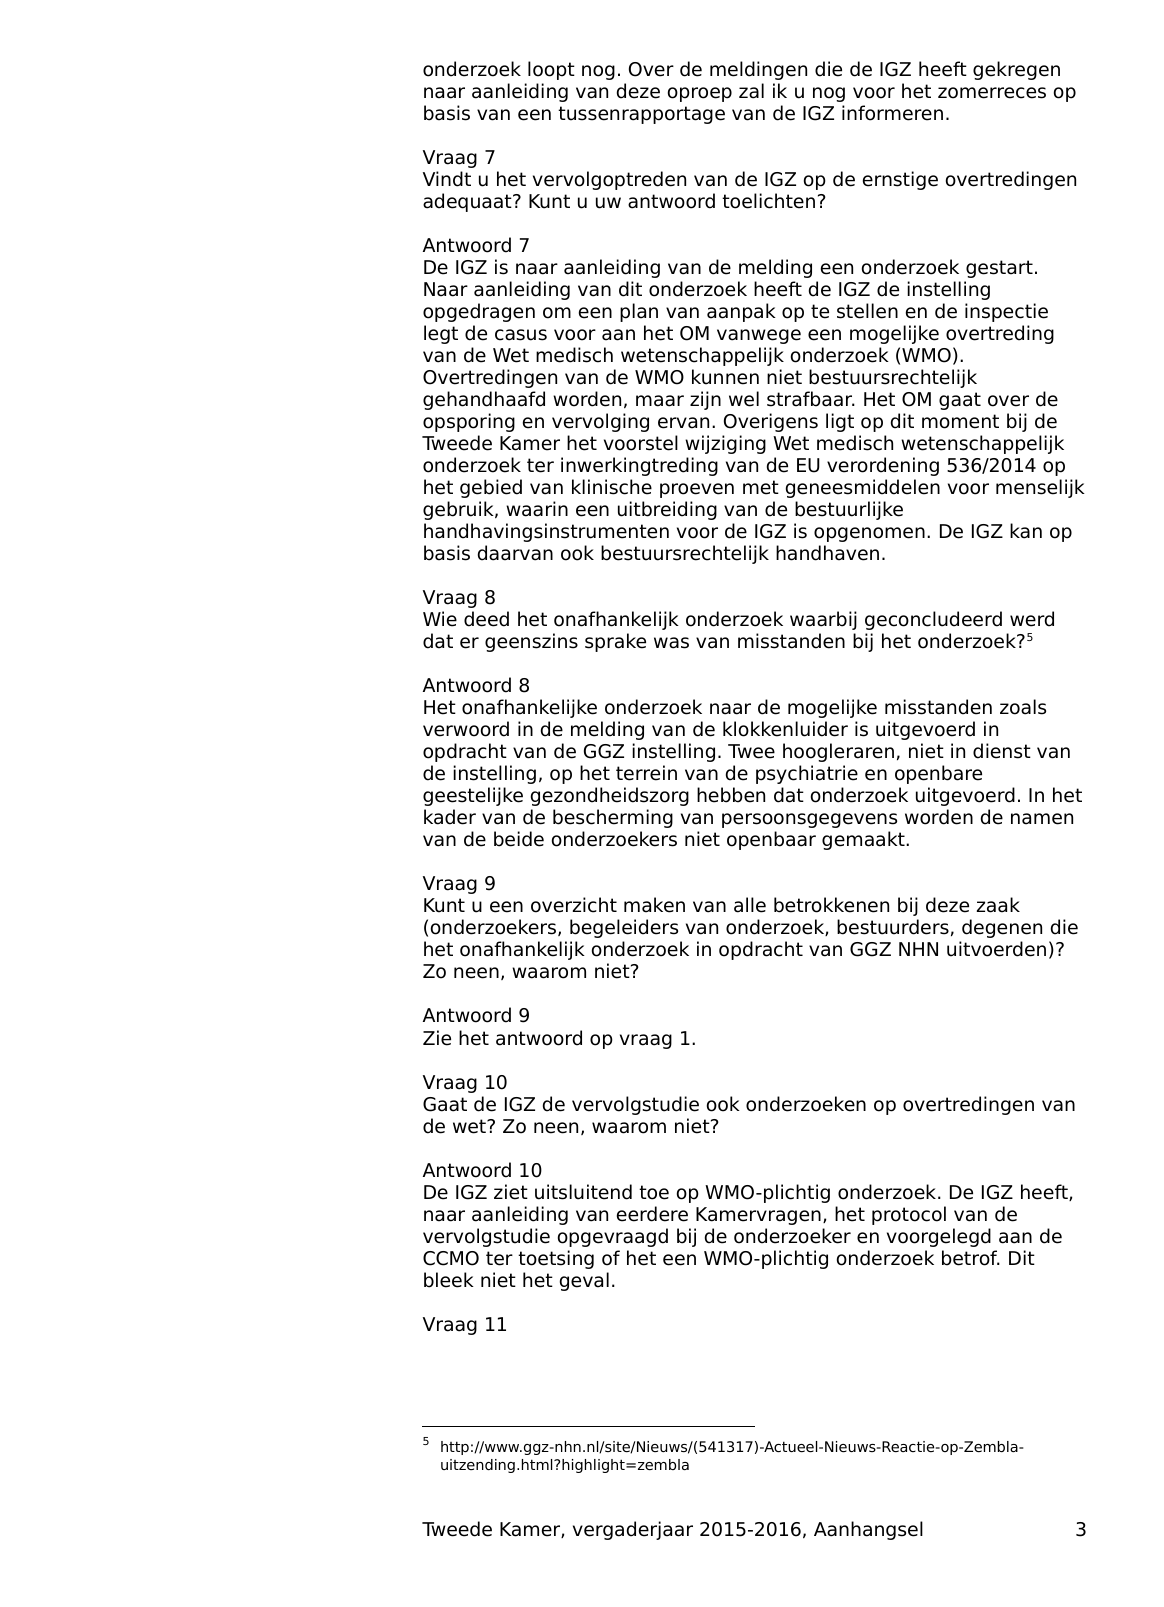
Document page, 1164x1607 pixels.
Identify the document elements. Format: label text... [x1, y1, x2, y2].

text Zie het antwoord op vraag 1. [422, 1027, 1087, 1049]
text Antwoord 8 [422, 675, 1087, 697]
text Vraag 7 [422, 147, 1087, 169]
text Antwoord 9 [422, 1005, 1087, 1027]
text Antwoord 10 [422, 1160, 1087, 1182]
text Vraag 9 [422, 873, 1087, 895]
text Het onafhankelijke onderzoek naar de mogelijke misstanden zoals verwoord in de melding van de klokkenluider is uitgevoerd in opdracht van de GGZ instelling. Twee hoogleraren, niet in dienst van de instelling, op het terrein van de psychiatrie en openbare geestelijke gezondheidszorg hebben dat onderzoek uitgevoerd. In het kader van de bescherming van persoonsgegevens worden de namen van de beide onderzoekers niet openbaar gemaakt. [422, 697, 1087, 851]
text Vindt u het vervolgoptreden van de IGZ op de ernstige overtredingen adequaat? Kunt u uw antwoord toelichten? [422, 169, 1087, 213]
text De IGZ ziet uitsluitend toe op WMO-plichtig onderzoek. De IGZ heeft, naar aanleiding van eerdere Kamervragen, het protocol van de vervolgstudie opgevraagd bij de onderzoeker en voorgelegd aan de CCMO ter toetsing of het een WMO-plichtig onderzoek betrof. Dit bleek niet het geval. [422, 1182, 1087, 1292]
text Gaat de IGZ de vervolgstudie ook onderzoeken op overtredingen van de wet? Zo neen, waarom niet? [422, 1093, 1087, 1137]
text Wie deed het onafhankelijk onderzoek waarbij geconcludeerd werd dat er geenszins sprake was van misstanden bij het onderzoek? [422, 609, 1087, 653]
text Vraag 10 [422, 1072, 1087, 1093]
text Vraag 11 [422, 1314, 1087, 1336]
text Vraag 8 [422, 587, 1087, 609]
text Antwoord 7 [422, 235, 1087, 257]
text http://www.ggz-nhn.nl/site/Nieuws/(541317)-Actueel-Nieuws-Reactie-op-Zembla-uitzending.html?highlight=zembla [422, 1435, 1087, 1474]
text onderzoek loopt nog. Over de meldingen die de IGZ heeft gekregen naar aanleiding van deze oproep zal ik u nog voor het zomerreces op basis van een tussenrapportage van de IGZ informeren. [422, 59, 1087, 125]
text De IGZ is naar aanleiding van de melding een onderzoek gestart. Naar aanleiding van dit onderzoek heeft de IGZ de instelling opgedragen om een plan van aanpak op te stellen en de inspectie legt de casus voor aan het OM vanwege een mogelijke overtreding van de Wet medisch wetenschappelijk onderzoek (WMO). Overtredingen van de WMO kunnen niet bestuursrechtelijk gehandhaafd worden, maar zijn wel strafbaar. Het OM gaat over de opsporing en vervolging ervan. Overigens ligt op dit moment bij de Tweede Kamer het voorstel wijziging Wet medisch wetenschappelijk onderzoek ter inwerkingtreding van de EU verordening 536/2014 op het gebied van klinische proeven met geneesmiddelen voor menselijk gebruik, waarin een uitbreiding van de bestuurlijke handhavingsinstrumenten voor de IGZ is opgenomen. De IGZ kan op basis daarvan ook bestuursrechtelijk handhaven. [422, 257, 1087, 565]
text Kunt u een overzicht maken van alle betrokkenen bij deze zaak (onderzoekers, begeleiders van onderzoek, bestuurders, degenen die het onafhankelijk onderzoek in opdracht van GGZ NHN uitvoerden)? Zo neen, waarom niet? [422, 895, 1087, 983]
